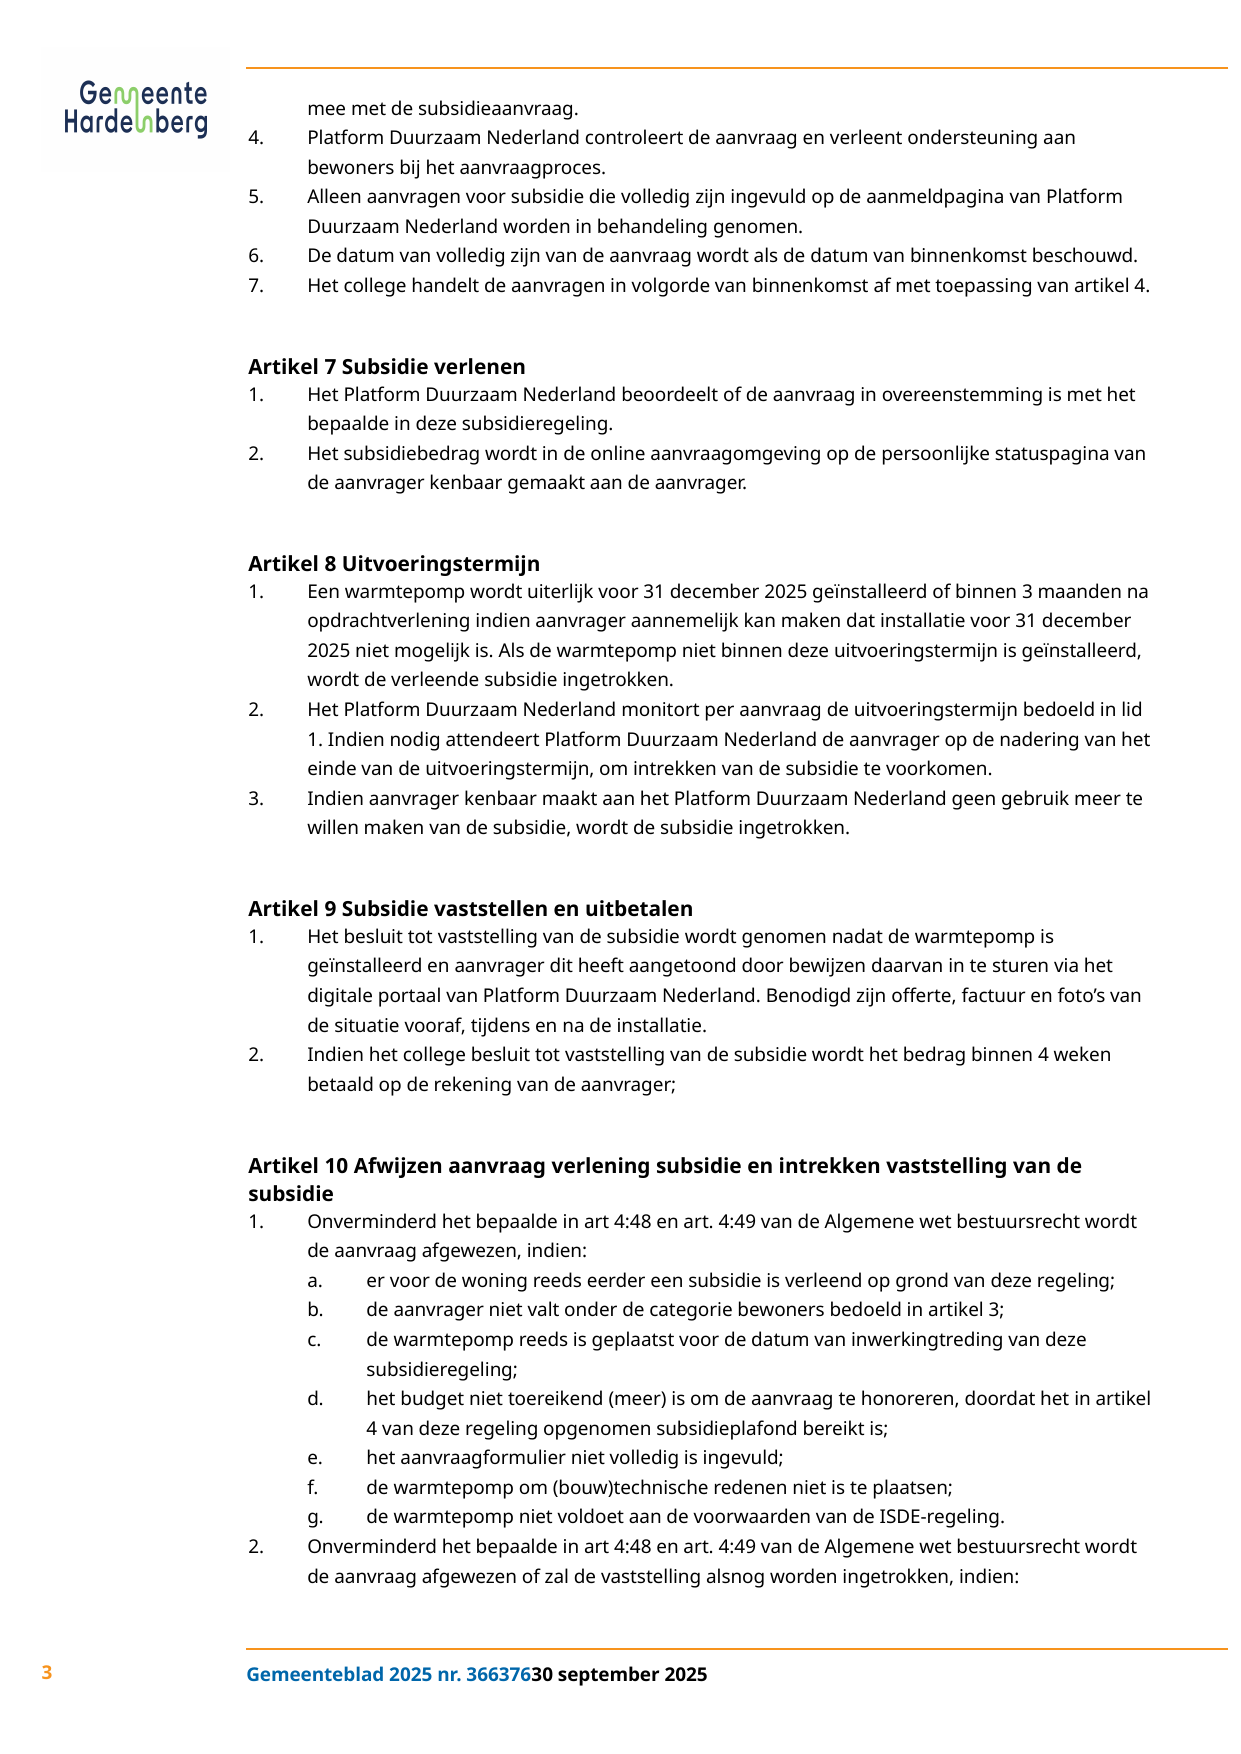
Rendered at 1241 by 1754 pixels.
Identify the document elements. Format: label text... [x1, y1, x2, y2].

list Het Platform Duurzaam Nederland monitort per aanvraag de uitvoeringstermijn bedoeld in lid 1. Indien nodig attendeert Platform Duurzaam Nederland de aanvrager op de nadering van het einde van de uitvoeringstermijn, om intrekken van de subsidie te voorkomen. [248, 696, 1152, 781]
list De datum van volledig zijn van de aanvraag wordt als de datum van binnenkomst beschouwd. [248, 243, 1152, 268]
list de aanvrager niet valt onder de categorie bewoners bedoeld in artikel 3; [307, 1297, 1152, 1322]
list de warmtepomp reeds is geplaatst voor de datum van inwerkingtreding van deze subsidieregeling; [307, 1326, 1152, 1381]
list Indien aanvrager kenbaar maakt aan het Platform Duurzaam Nederland geen gebruik meer te willen maken van de subsidie, wordt de subsidie ingetrokken. [248, 785, 1152, 840]
list Het subsidiebedrag wordt in de online aanvraagomgeving op de persoonlijke statuspagina van de aanvrager kenbaar gemaakt aan de aanvrager. [248, 440, 1152, 495]
list de warmtepomp om (bouw)technische redenen niet is te plaatsen; [307, 1474, 1152, 1500]
list het budget niet toereikend (meer) is om de aanvraag te honoreren, doordat het in artikel 4 van deze regeling opgenomen subsidieplafond bereikt is; [307, 1385, 1152, 1441]
list mee met de subsidieaanvraag. [248, 95, 1152, 121]
text Artikel 7 Subsidie verlenen [248, 352, 1152, 381]
list Het besluit tot vaststelling van de subsidie wordt genomen nadat de warmtepomp is geïnstalleerd en aanvrager dit heeft aangetoond door bewijzen daarvan in te sturen via het digitale portaal van Platform Duurzaam Nederland. Benodigd zijn offerte, factuur en foto’s van de situatie vooraf, tijdens en na de installatie. [248, 923, 1152, 1037]
list Onverminderd het bepaalde in art 4:48 en art. 4:49 van de Algemene wet bestuursrecht wordt de aanvraag afgewezen, indien: [248, 1208, 1152, 1263]
list Het Platform Duurzaam Nederland beoordeelt of de aanvraag in overeenstemming is met het bepaalde in deze subsidieregeling. [248, 381, 1152, 436]
list er voor de woning reeds eerder een subsidie is verleend op grond van deze regeling; [307, 1267, 1152, 1293]
text Artikel 9 Subsidie vaststellen en uitbetalen [248, 894, 1152, 923]
list Alleen aanvragen voor subsidie die volledig zijn ingevuld op de aanmeldpagina van Platform Duurzaam Nederland worden in behandeling genomen. [248, 183, 1152, 239]
list Een warmtepomp wordt uiterlijk voor 31 december 2025 geïnstalleerd of binnen 3 maanden na opdrachtverlening indien aanvrager aannemelijk kan maken dat installatie voor 31 december 2025 niet mogelijk is. Als de warmtepomp niet binnen deze uitvoeringstermijn is geïnstalleerd, wordt de verleende subsidie ingetrokken. [248, 578, 1152, 692]
list de warmtepomp niet voldoet aan de voorwaarden van de ISDE-regeling. [307, 1504, 1152, 1529]
list Indien het college besluit tot vaststelling van de subsidie wordt het bedrag binnen 4 weken betaald op de rekening van de aanvrager; [248, 1041, 1152, 1097]
list Het college handelt de aanvragen in volgorde van binnenkomst af met toepassing van artikel 4. [248, 272, 1152, 298]
text Artikel 10 Afwijzen aanvraag verlening subsidie en intrekken vaststelling van de subsidie [248, 1151, 1152, 1208]
picture [41, 47, 231, 172]
list Onverminderd het bepaalde in art 4:48 en art. 4:49 van de Algemene wet bestuursrecht wordt de aanvraag afgewezen of zal de vaststelling alsnog worden ingetrokken, indien: [248, 1533, 1152, 1588]
text Artikel 8 Uitvoeringstermijn [248, 549, 1152, 578]
list Platform Duurzaam Nederland controleert de aanvraag en verleent ondersteuning aan bewoners bij het aanvraagproces. [248, 124, 1152, 180]
list het aanvraagformulier niet volledig is ingevuld; [307, 1444, 1152, 1470]
